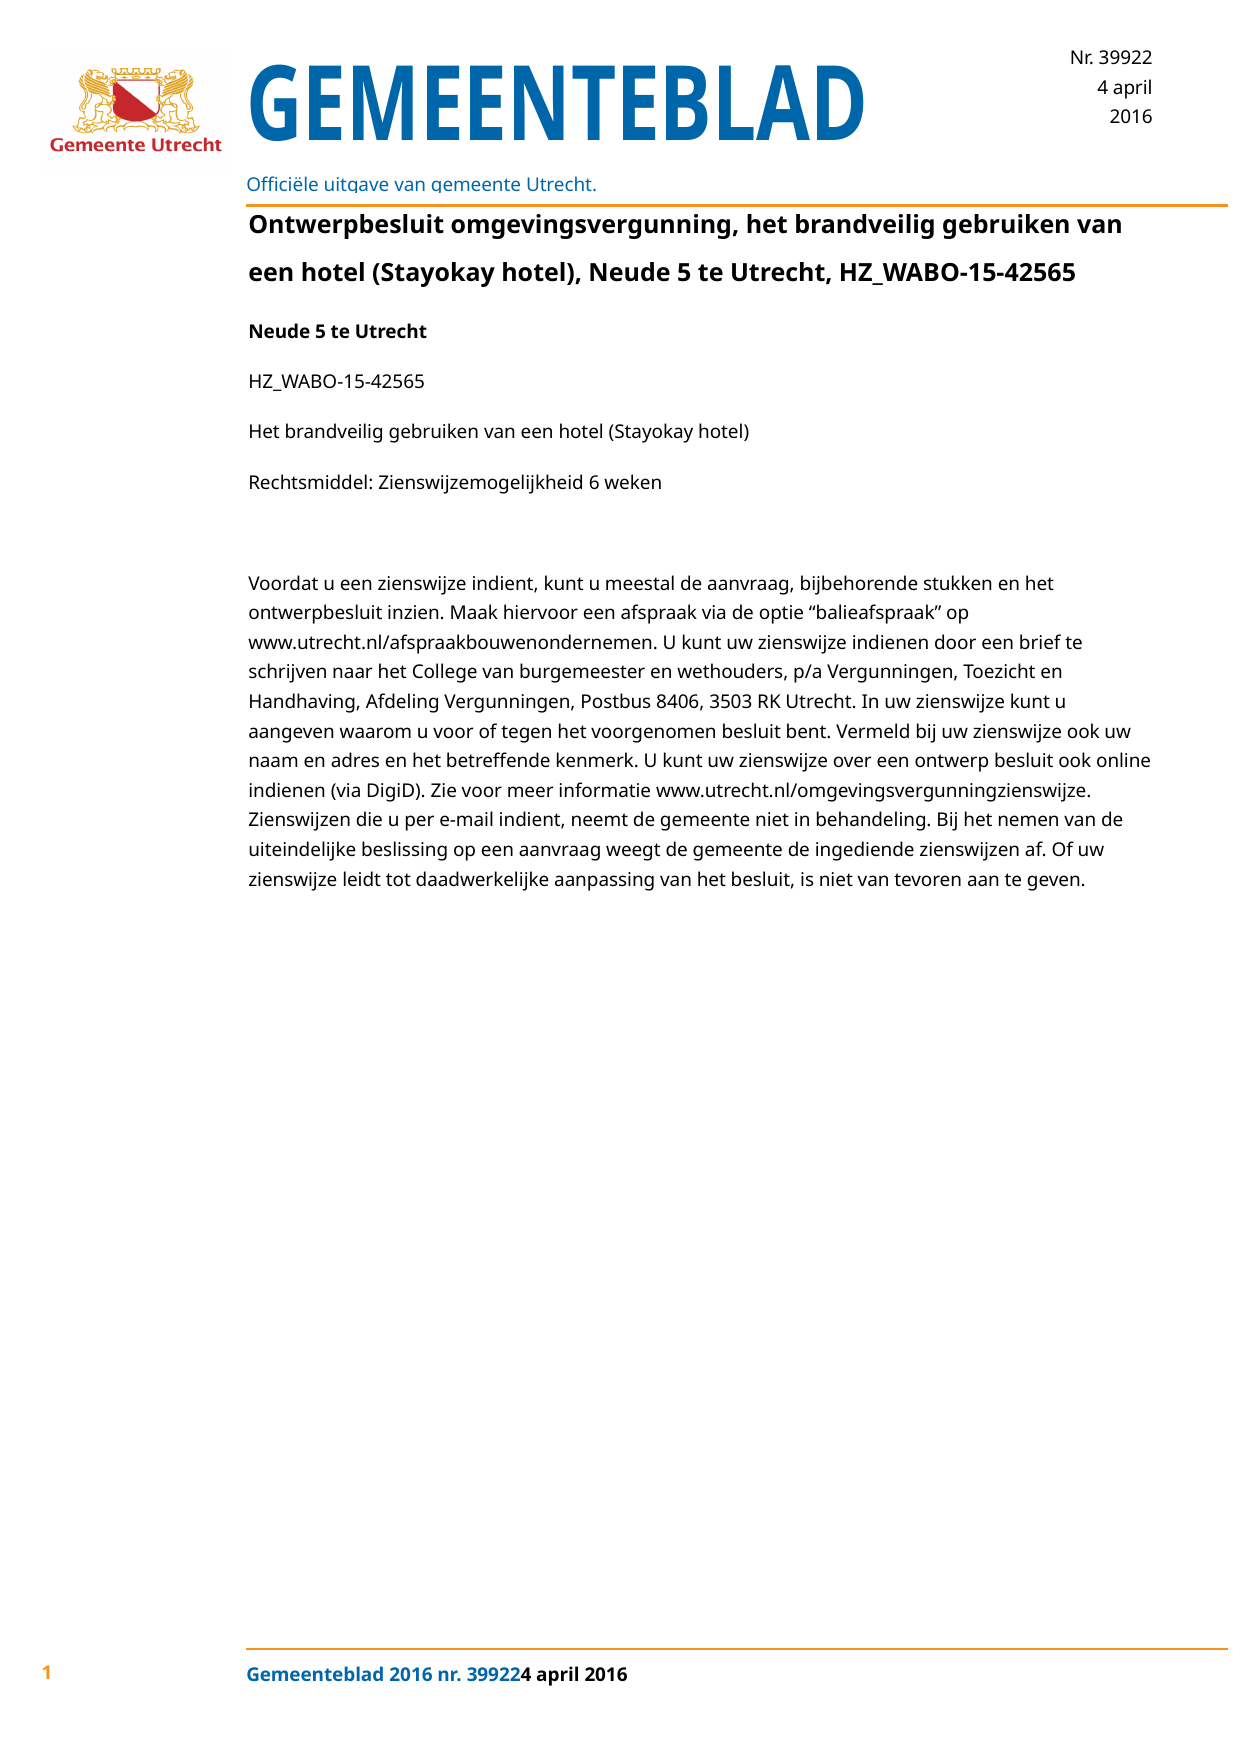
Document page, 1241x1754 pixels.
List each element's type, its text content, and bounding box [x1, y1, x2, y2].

text Neude 5 te Utrecht [248, 318, 1152, 344]
text Ontwerpbesluit omgevingsvergunning, het brandveilig gebruiken van een hotel (Stayokay hotel), Neude 5 te Utrecht, HZ_WABO-15-42565 [248, 207, 1152, 288]
text Rechtsmiddel: Zienswijzemogelijkheid 6 weken [248, 469, 1152, 495]
text Voordat u een zienswijze indient, kunt u meestal de aanvraag, bijbehorende stukken en het ontwerpbesluit inzien. Maak hiervoor een afspraak via de optie “balieafspraak” op www.utrecht.nl/afspraakbouwenondernemen. U kunt uw zienswijze indienen door een brief te schrijven naar het College van burgemeester en wethouders, p/a Vergunningen, Toezicht en Handhaving, Afdeling Vergunningen, Postbus 8406, 3503 RK Utrecht. In uw zienswijze kunt u aangeven waarom u voor of tegen het voorgenomen besluit bent. Vermeld bij uw zienswijze ook uw naam en adres en het betreffende kenmerk. U kunt uw zienswijze over een ontwerp besluit ook online indienen (via DigiD). Zie voor meer informatie www.utrecht.nl/omgevingsvergunningzienswijze. Zienswijzen die u per e-mail indient, neemt de gemeente niet in behandeling. Bij het nemen van de uiteindelijke beslissing op een aanvraag weegt de gemeente de ingediende zienswijzen af. Of uw zienswijze leidt tot daadwerkelijke aanpassing van het besluit, is niet van tevoren aan te geven. [248, 570, 1152, 892]
text HZ_WABO-15-42565 [248, 368, 1152, 394]
picture [41, 47, 231, 172]
text Het brandveilig gebruiken van een hotel (Stayokay hotel) [248, 419, 1152, 444]
